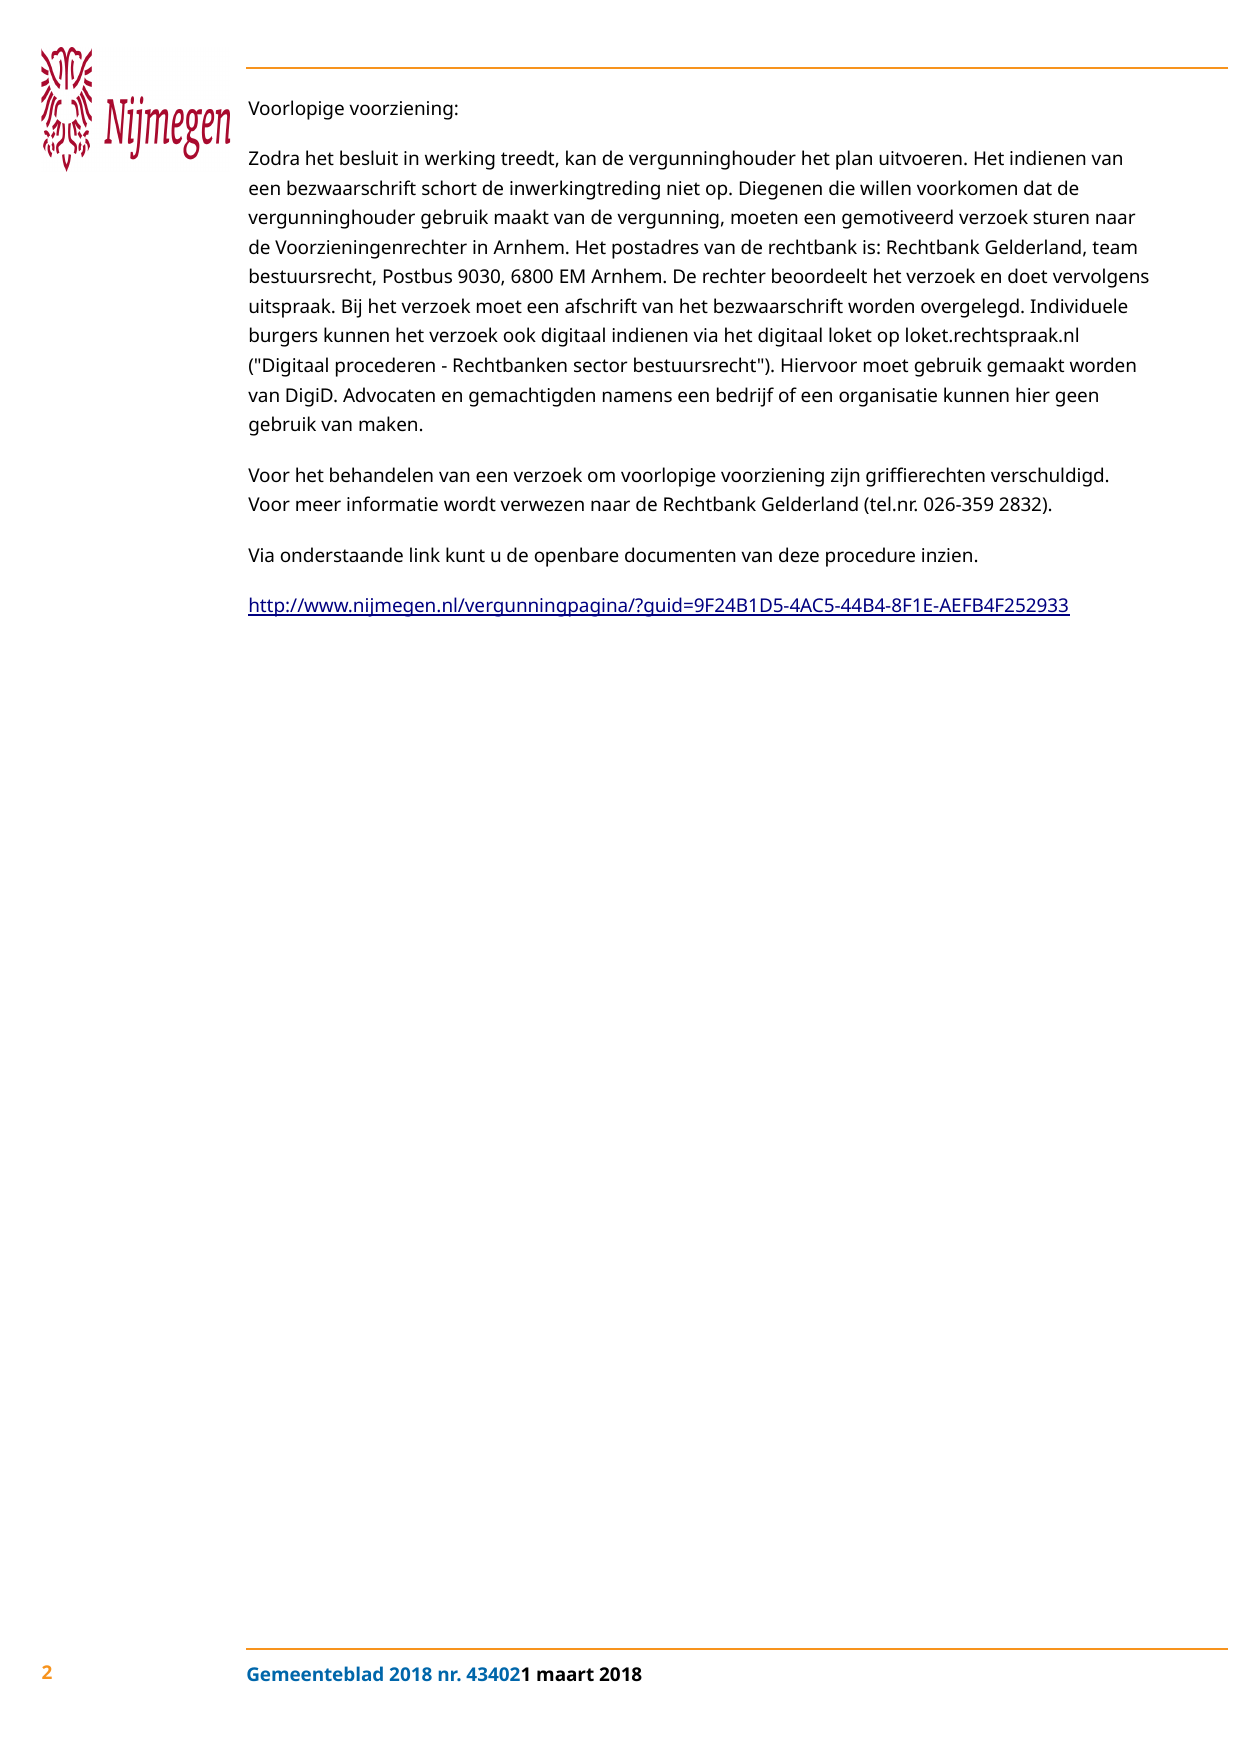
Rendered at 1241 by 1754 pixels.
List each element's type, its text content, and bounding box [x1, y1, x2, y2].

text Voorlopige voorziening: [248, 95, 1152, 121]
text Zodra het besluit in werking treedt, kan de vergunninghouder het plan uitvoeren. Het indienen van een bezwaarschrift schort de inwerkingtreding niet op. Diegenen die willen voorkomen dat de vergunninghouder gebruik maakt van de vergunning, moeten een gemotiveerd verzoek sturen naar de Voorzieningenrechter in Arnhem. Het postadres van de rechtbank is: Rechtbank Gelderland, team bestuursrecht, Postbus 9030, 6800 EM Arnhem. De rechter beoordeelt het verzoek en doet vervolgens uitspraak. Bij het verzoek moet een afschrift van het bezwaarschrift worden overgelegd. Individuele burgers kunnen het verzoek ook digitaal indienen via het digitaal loket op loket.rechtspraak.nl ("Digitaal procederen - Rechtbanken sector bestuursrecht"). Hiervoor moet gebruik gemaakt worden van DigiD. Advocaten en gemachtigden namens een bedrijf of een organisatie kunnen hier geen gebruik van maken. [248, 145, 1152, 437]
text Voor het behandelen van een verzoek om voorlopige voorziening zijn griffierechten verschuldigd. Voor meer informatie wordt verwezen naar de Rechtbank Gelderland (tel.nr. 026-359 2832). [248, 462, 1152, 517]
text http://www.nijmegen.nl/vergunningpagina/?guid=9F24B1D5-4AC5-44B4-8F1E-AEFB4F252933 [248, 592, 1152, 618]
text Via onderstaande link kunt u de openbare documenten van deze procedure inzien. [248, 542, 1152, 568]
picture [41, 47, 231, 172]
